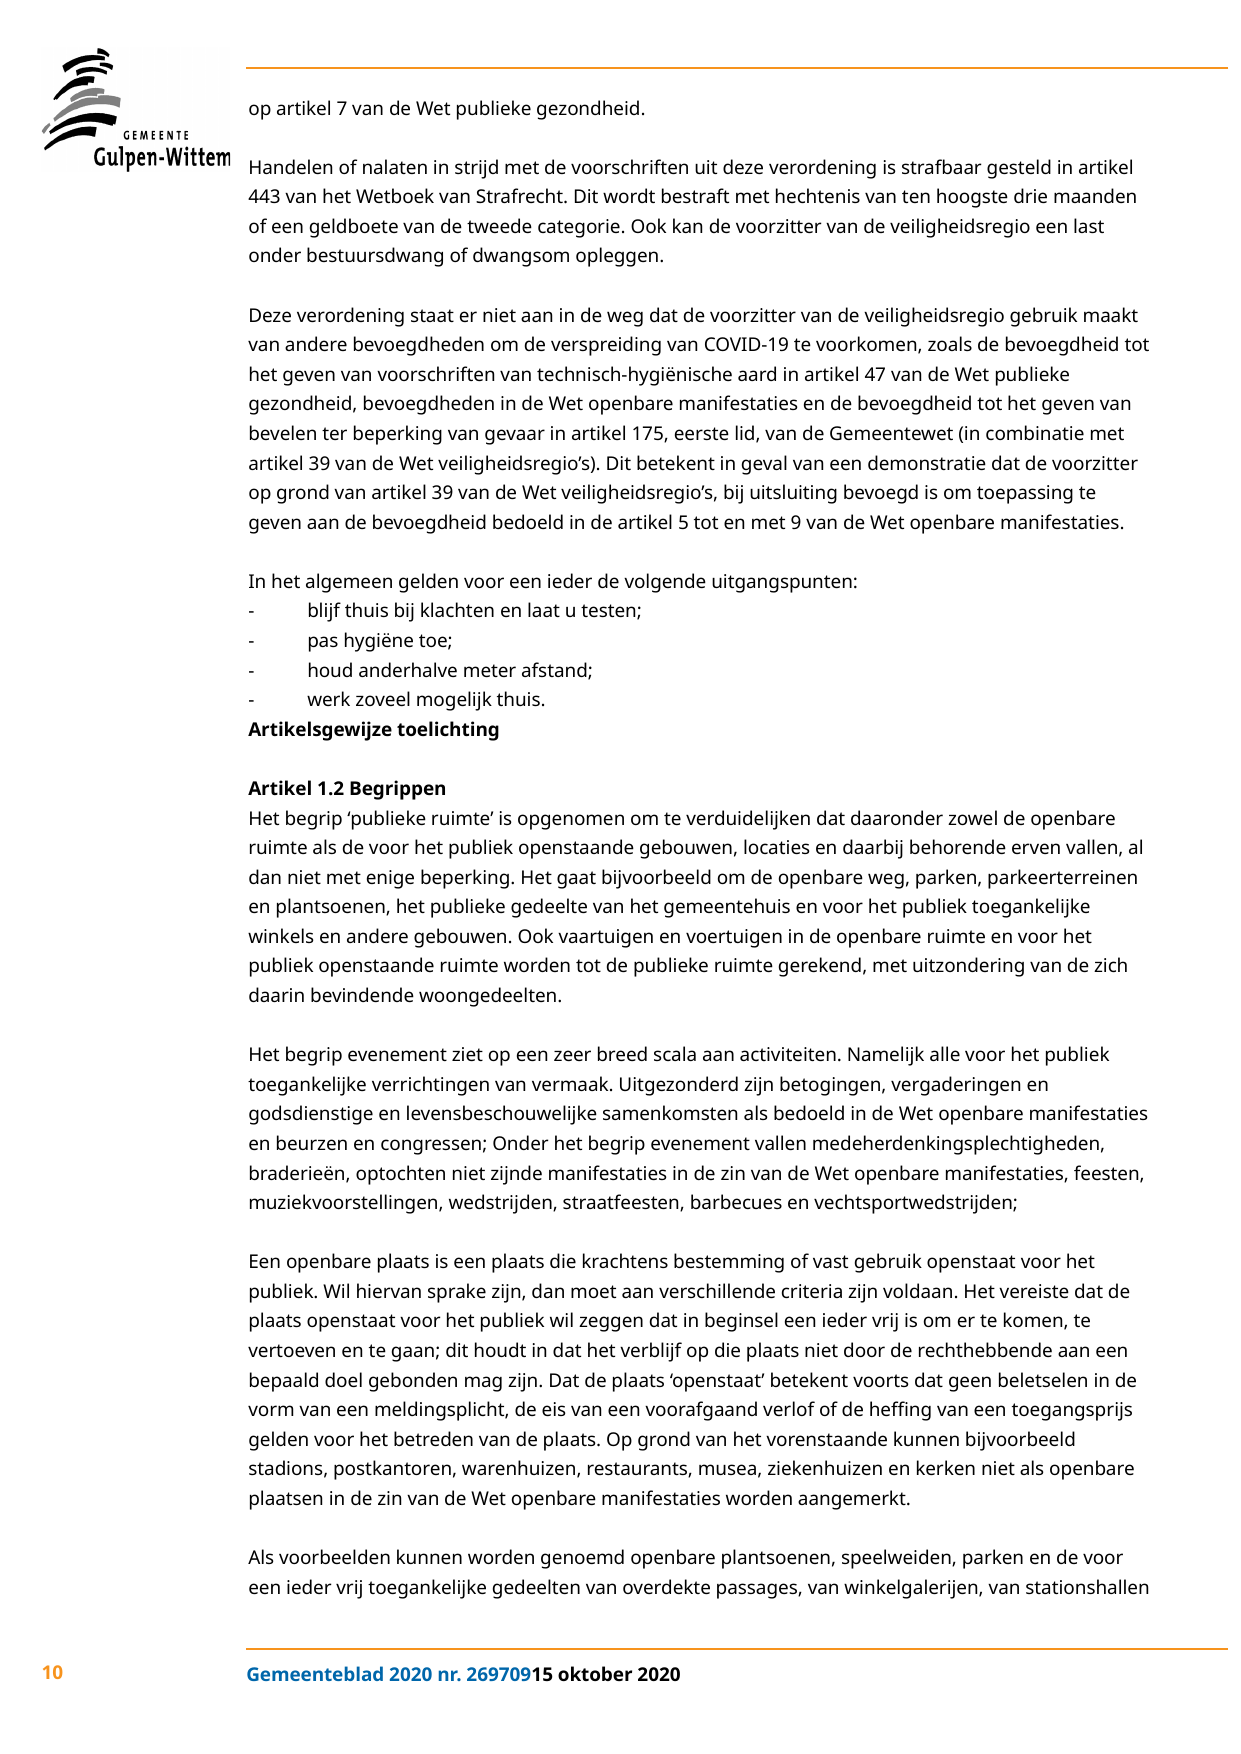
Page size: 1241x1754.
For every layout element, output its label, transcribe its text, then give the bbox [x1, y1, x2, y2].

text Als voorbeelden kunnen worden genoemd openbare plantsoenen, speelweiden, parken en de voor een ieder vrij toegankelijke gedeelten van overdekte passages, van winkelgalerijen, van stationshallen [248, 1544, 1152, 1600]
text Artikelsgewijze toelichting [248, 716, 1152, 742]
text Het begrip evenement ziet op een zeer breed scala aan activiteiten. Namelijk alle voor het publiek toegankelijke verrichtingen van vermaak. Uitgezonderd zijn betogingen, vergaderingen en godsdienstige en levensbeschouwelijke samenkomsten als bedoeld in de Wet openbare manifestaties en beurzen en congressen; Onder het begrip evenement vallen medeherdenkingsplechtigheden, braderieën, optochten niet zijnde manifestaties in de zin van de Wet openbare manifestaties, feesten, muziekvoorstellingen, wedstrijden, straatfeesten, barbecues en vechtsportwedstrijden; [248, 1041, 1152, 1215]
text Deze verordening staat er niet aan in de weg dat de voorzitter van de veiligheidsregio gebruik maakt van andere bevoegdheden om de verspreiding van COVID-19 te voorkomen, zoals de bevoegdheid tot het geven van voorschriften van technisch-hygiënische aard in artikel 47 van de Wet publieke gezondheid, bevoegdheden in de Wet openbare manifestaties en de bevoegdheid tot het geven van bevelen ter beperking van gevaar in artikel 175, eerste lid, van de Gemeentewet (in combinatie met artikel 39 van de Wet veiligheidsregio’s). Dit betekent in geval van een demonstratie dat de voorzitter op grond van artikel 39 van de Wet veiligheidsregio’s, bij uitsluiting bevoegd is om toepassing te geven aan de bevoegdheid bedoeld in de artikel 5 tot en met 9 van de Wet openbare manifestaties. [248, 302, 1152, 535]
list pas hygiëne toe; [248, 627, 1152, 653]
text In het algemeen gelden voor een ieder de volgende uitgangspunten: [248, 568, 1152, 594]
text Een openbare plaats is een plaats die krachtens bestemming of vast gebruik openstaat voor het publiek. Wil hiervan sprake zijn, dan moet aan verschillende criteria zijn voldaan. Het vereiste dat de plaats openstaat voor het publiek wil zeggen dat in beginsel een ieder vrij is om er te komen, te vertoeven en te gaan; dit houdt in dat het verblijf op die plaats niet door de rechthebbende aan een bepaald doel gebonden mag zijn. Dat de plaats ‘openstaat’ betekent voorts dat geen beletselen in de vorm van een meldingsplicht, de eis van een voorafgaand verlof of de heffing van een toegangsprijs gelden voor het betreden van de plaats. Op grond van het vorenstaande kunnen bijvoorbeeld stadions, postkantoren, warenhuizen, restaurants, musea, ziekenhuizen en kerken niet als openbare plaatsen in de zin van de Wet openbare manifestaties worden aangemerkt. [248, 1248, 1152, 1511]
text Handelen of nalaten in strijd met de voorschriften uit deze verordening is strafbaar gesteld in artikel 443 van het Wetboek van Strafrecht. Dit wordt bestraft met hechtenis van ten hoogste drie maanden of een geldboete van de tweede categorie. Ook kan de voorzitter van de veiligheidsregio een last onder bestuursdwang of dwangsom opleggen. [248, 154, 1152, 268]
list houd anderhalve meter afstand; [248, 657, 1152, 683]
list werk zoveel mogelijk thuis. [248, 686, 1152, 712]
list blijf thuis bij klachten en laat u testen; [248, 598, 1152, 623]
text Het begrip ‘publieke ruimte’ is opgenomen om te verduidelijken dat daaronder zowel de openbare ruimte als de voor het publiek openstaande gebouwen, locaties en daarbij behorende erven vallen, al dan niet met enige beperking. Het gaat bijvoorbeeld om de openbare weg, parken, parkeerterreinen en plantsoenen, het publieke gedeelte van het gemeentehuis en voor het publiek toegankelijke winkels en andere gebouwen. Ook vaartuigen en voertuigen in de openbare ruimte en voor het publiek openstaande ruimte worden tot de publieke ruimte gerekend, met uitzondering van de zich daarin bevindende woongedeelten. [248, 805, 1152, 1008]
picture [41, 47, 231, 172]
text op artikel 7 van de Wet publieke gezondheid. [248, 95, 1152, 121]
text Artikel 1.2 Begrippen [248, 775, 1152, 801]
